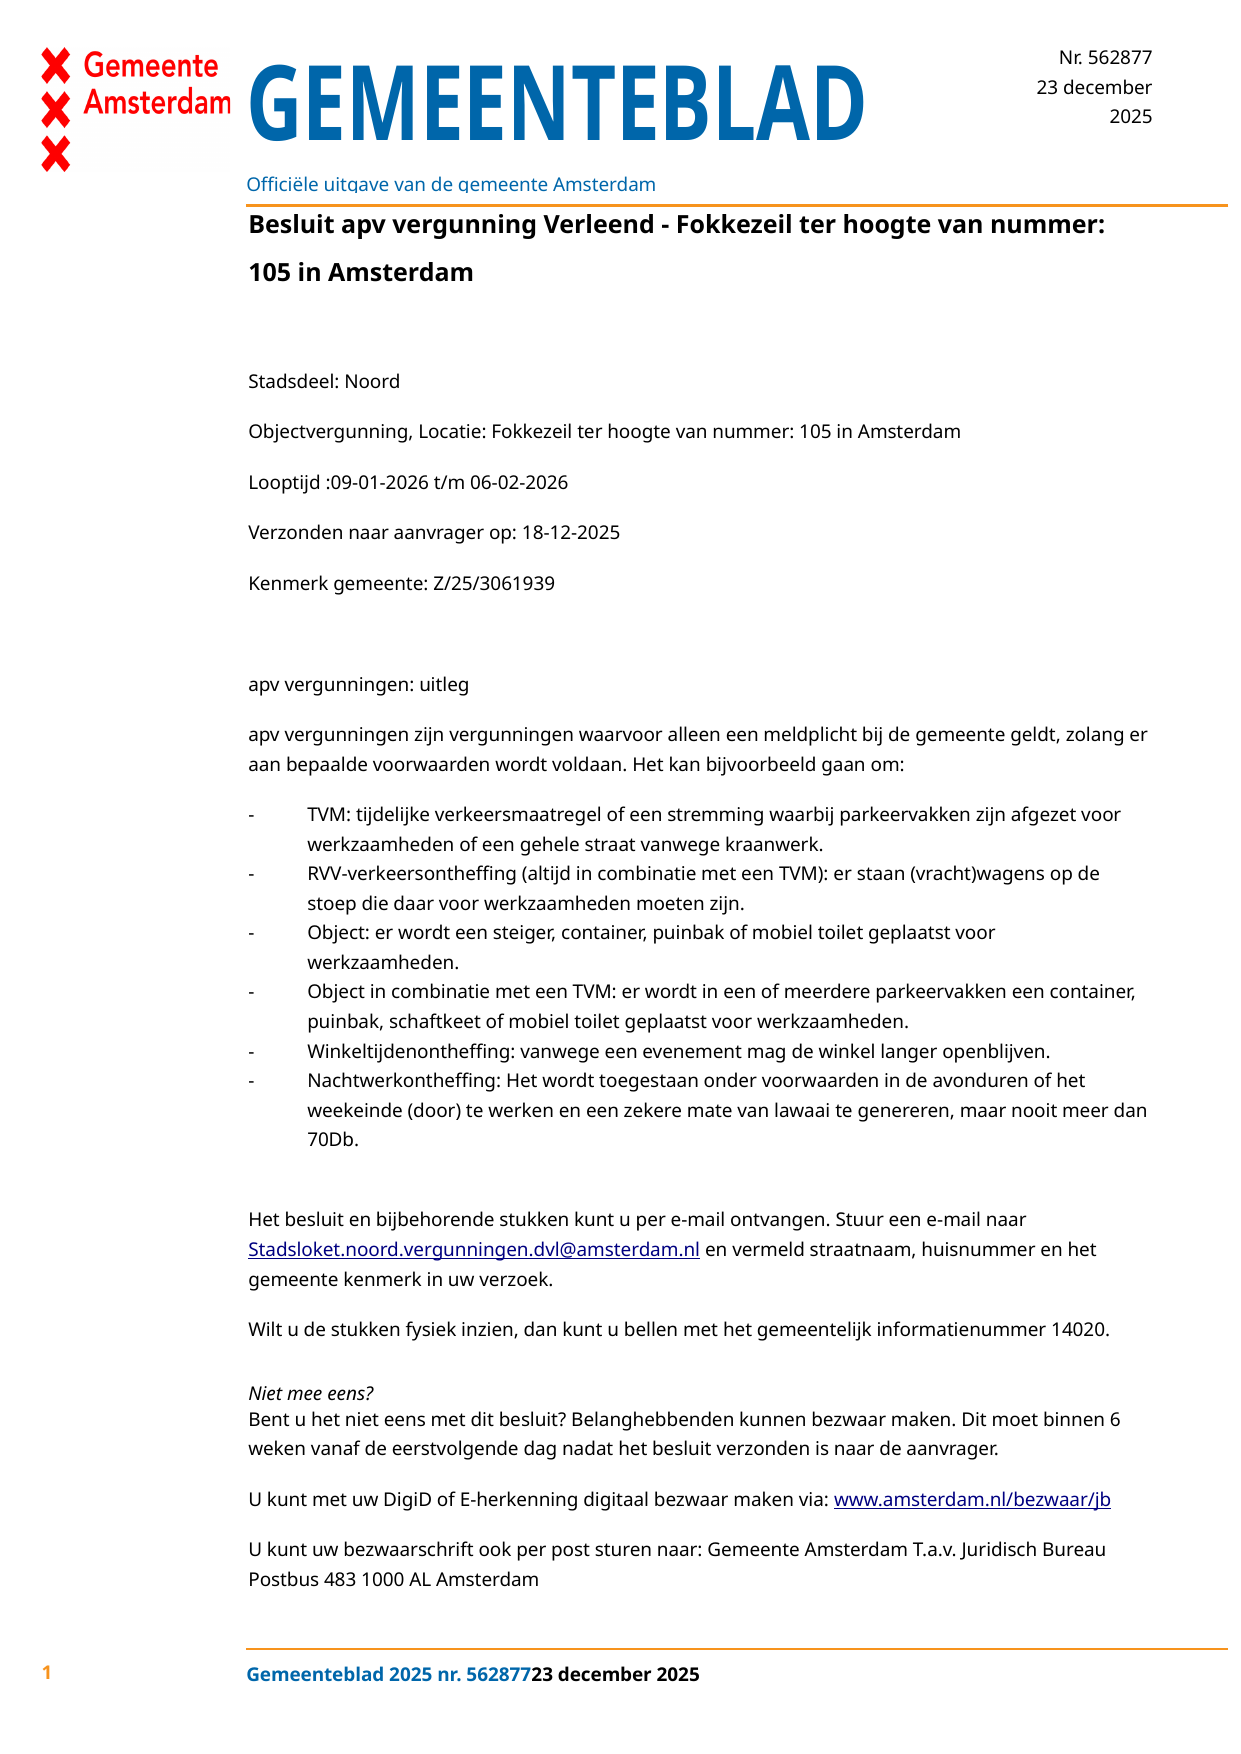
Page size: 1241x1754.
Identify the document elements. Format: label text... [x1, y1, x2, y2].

text Looptijd :09-01-2026 t/m 06-02-2026 [248, 469, 1152, 495]
text Objectvergunning, Locatie: Fokkezeil ter hoogte van nummer: 105 in Amsterdam [248, 419, 1152, 444]
list TVM: tijdelijke verkeersmaatregel of een stremming waarbij parkeervakken zijn afgezet voor werkzaamheden of een gehele straat vanwege kraanwerk. [248, 801, 1152, 857]
text apv vergunningen: uitleg [248, 671, 1152, 697]
list RVV-verkeersontheffing (altijd in combinatie met een TVM): er staan (vracht)wagens op de stoep die daar voor werkzaamheden moeten zijn. [248, 860, 1152, 916]
text Bent u het niet eens met dit besluit? Belanghebbenden kunnen bezwaar maken. Dit moet binnen 6 weken vanaf de eerstvolgende dag nadat het besluit verzonden is naar de aanvrager. [248, 1406, 1152, 1461]
text Kenmerk gemeente: Z/25/3061939 [248, 570, 1152, 596]
text apv vergunningen zijn vergunningen waarvoor alleen een meldplicht bij de gemeente geldt, zolang er aan bepaalde voorwaarden wordt voldaan. Het kan bijvoorbeeld gaan om: [248, 721, 1152, 777]
picture [41, 47, 231, 172]
text Stadsdeel: Noord [248, 368, 1152, 394]
text Niet mee eens? [248, 1380, 1152, 1406]
text U kunt uw bezwaarschrift ook per post sturen naar: Gemeente Amsterdam T.a.v. Juridisch Bureau Postbus 483 1000 AL Amsterdam [248, 1536, 1152, 1592]
text Verzonden naar aanvrager op: 18-12-2025 [248, 519, 1152, 545]
list Winkeltijdenontheffing: vanwege een evenement mag de winkel langer openblijven. [248, 1038, 1152, 1064]
text Wilt u de stukken fysiek inzien, dan kunt u bellen met het gemeentelijk informatienummer 14020. [248, 1316, 1152, 1342]
list Object: er wordt een steiger, container, puinbak of mobiel toilet geplaatst voor werkzaamheden. [248, 919, 1152, 975]
list Object in combinatie met een TVM: er wordt in een of meerdere parkeervakken een container, puinbak, schaftkeet of mobiel toilet geplaatst voor werkzaamheden. [248, 979, 1152, 1034]
text Het besluit en bijbehorende stukken kunt u per e-mail ontvangen. Stuur een e-mail naar Stadsloket.noord.vergunningen.dvl@amsterdam.nl en vermeld straatnaam, huisnummer en het gemeente kenmerk in uw verzoek. [248, 1207, 1152, 1292]
list Nachtwerkontheffing: Het wordt toegestaan onder voorwaarden in de avonduren of het weekeinde (door) te werken en een zekere mate van lawaai te genereren, maar nooit meer dan 70Db. [248, 1067, 1152, 1152]
text U kunt met uw DigiD of E-herkenning digitaal bezwaar maken via: www.amsterdam.nl/bezwaar/jb [248, 1486, 1152, 1512]
text Besluit apv vergunning Verleend - Fokkezeil ter hoogte van nummer: 105 in Amsterdam [248, 207, 1152, 288]
